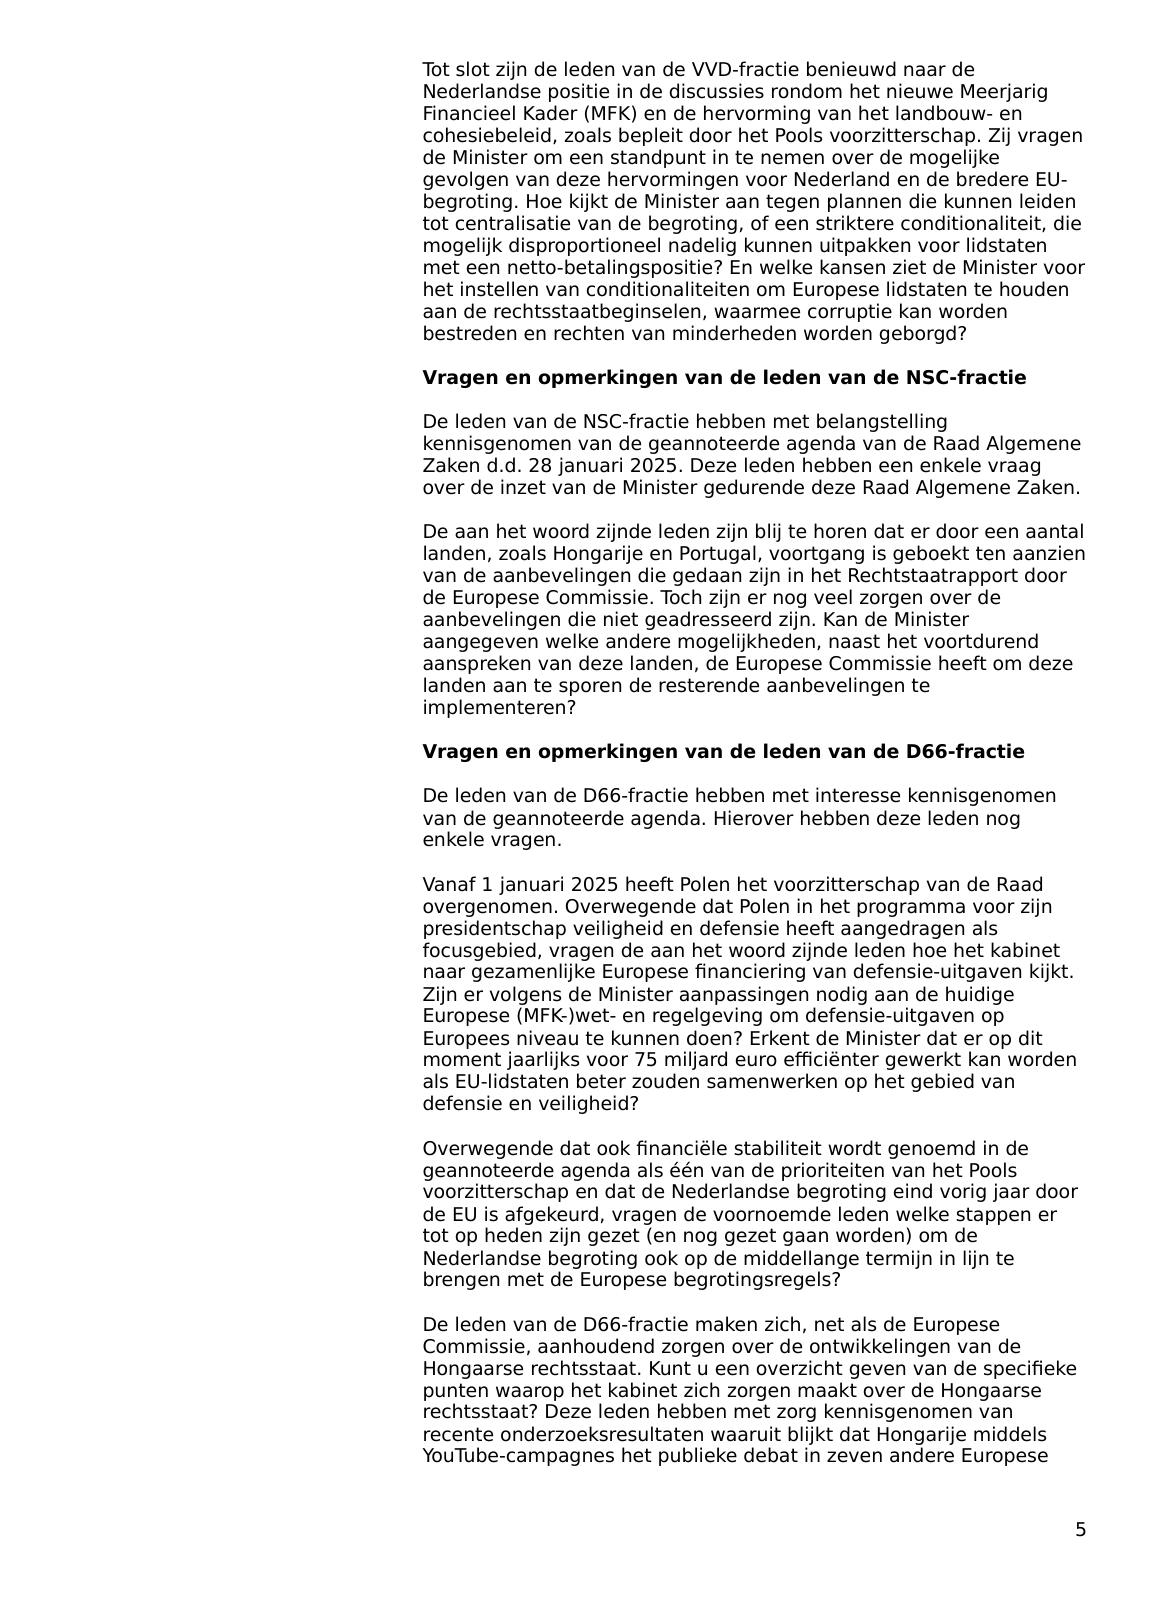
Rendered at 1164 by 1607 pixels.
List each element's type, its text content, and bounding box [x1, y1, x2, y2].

text Tot slot zijn de leden van de VVD-fractie benieuwd naar de Nederlandse positie in de discussies rondom het nieuwe Meerjarig Financieel Kader (MFK) en de hervorming van het landbouw- en cohesiebeleid, zoals bepleit door het Pools voorzitterschap. Zij vragen de Minister om een standpunt in te nemen over de mogelijke gevolgen van deze hervormingen voor Nederland en de bredere EU-begroting. Hoe kijkt de Minister aan tegen plannen die kunnen leiden tot centralisatie van de begroting, of een striktere conditionaliteit, die mogelijk disproportioneel nadelig kunnen uitpakken voor lidstaten met een netto-betalingspositie? En welke kansen ziet de Minister voor het instellen van conditionaliteiten om Europese lidstaten te houden aan de rechtsstaatbeginselen, waarmee corruptie kan worden bestreden en rechten van minderheden worden geborgd? [422, 59, 1087, 345]
text De leden van de D66-fractie maken zich, net als de Europese Commissie, aanhoudend zorgen over de ontwikkelingen van de Hongaarse rechtsstaat. Kunt u een overzicht geven van de specifieke punten waarop het kabinet zich zorgen maakt over de Hongaarse rechtsstaat? Deze leden hebben met zorg kennisgenomen van recente onderzoeksresultaten waaruit blijkt dat Hongarije middels YouTube-campagnes het publieke debat in zeven andere Europese [422, 1313, 1087, 1467]
subtitle Vragen en opmerkingen van de leden van de D66-fractie [422, 741, 1087, 763]
text De aan het woord zijnde leden zijn blij te horen dat er door een aantal landen, zoals Hongarije en Portugal, voortgang is geboekt ten aanzien van de aanbevelingen die gedaan zijn in het Rechtstaatrapport door de Europese Commissie. Toch zijn er nog veel zorgen over de aanbevelingen die niet geadresseerd zijn. Kan de Minister aangegeven welke andere mogelijkheden, naast het voortdurend aanspreken van deze landen, de Europese Commissie heeft om deze landen aan te sporen de resterende aanbevelingen te implementeren? [422, 521, 1087, 719]
text De leden van de D66-fractie hebben met interesse kennisgenomen van de geannoteerde agenda. Hierover hebben deze leden nog enkele vragen. [422, 785, 1087, 851]
text Overwegende dat ook financiële stabiliteit wordt genoemd in de geannoteerde agenda als één van de prioriteiten van het Pools voorzitterschap en dat de Nederlandse begroting eind vorig jaar door de EU is afgekeurd, vragen de voornoemde leden welke stappen er tot op heden zijn gezet (en nog gezet gaan worden) om de Nederlandse begroting ook op de middellange termijn in lijn te brengen met de Europese begrotingsregels? [422, 1137, 1087, 1291]
text Vanaf 1 januari 2025 heeft Polen het voorzitterschap van de Raad overgenomen. Overwegende dat Polen in het programma voor zijn presidentschap veiligheid en defensie heeft aangedragen als focusgebied, vragen de aan het woord zijnde leden hoe het kabinet naar gezamenlijke Europese financiering van defensie-uitgaven kijkt. Zijn er volgens de Minister aanpassingen nodig aan de huidige Europese (MFK-)wet- en regelgeving om defensie-uitgaven op Europees niveau te kunnen doen? Erkent de Minister dat er op dit moment jaarlijks voor 75 miljard euro efficiënter gewerkt kan worden als EU-lidstaten beter zouden samenwerken op het gebied van defensie en veiligheid? [422, 873, 1087, 1115]
subtitle Vragen en opmerkingen van de leden van de NSC-fractie [422, 367, 1087, 389]
text De leden van de NSC-fractie hebben met belangstelling kennisgenomen van de geannoteerde agenda van de Raad Algemene Zaken d.d. 28 januari 2025. Deze leden hebben een enkele vraag over de inzet van de Minister gedurende deze Raad Algemene Zaken. [422, 411, 1087, 499]
